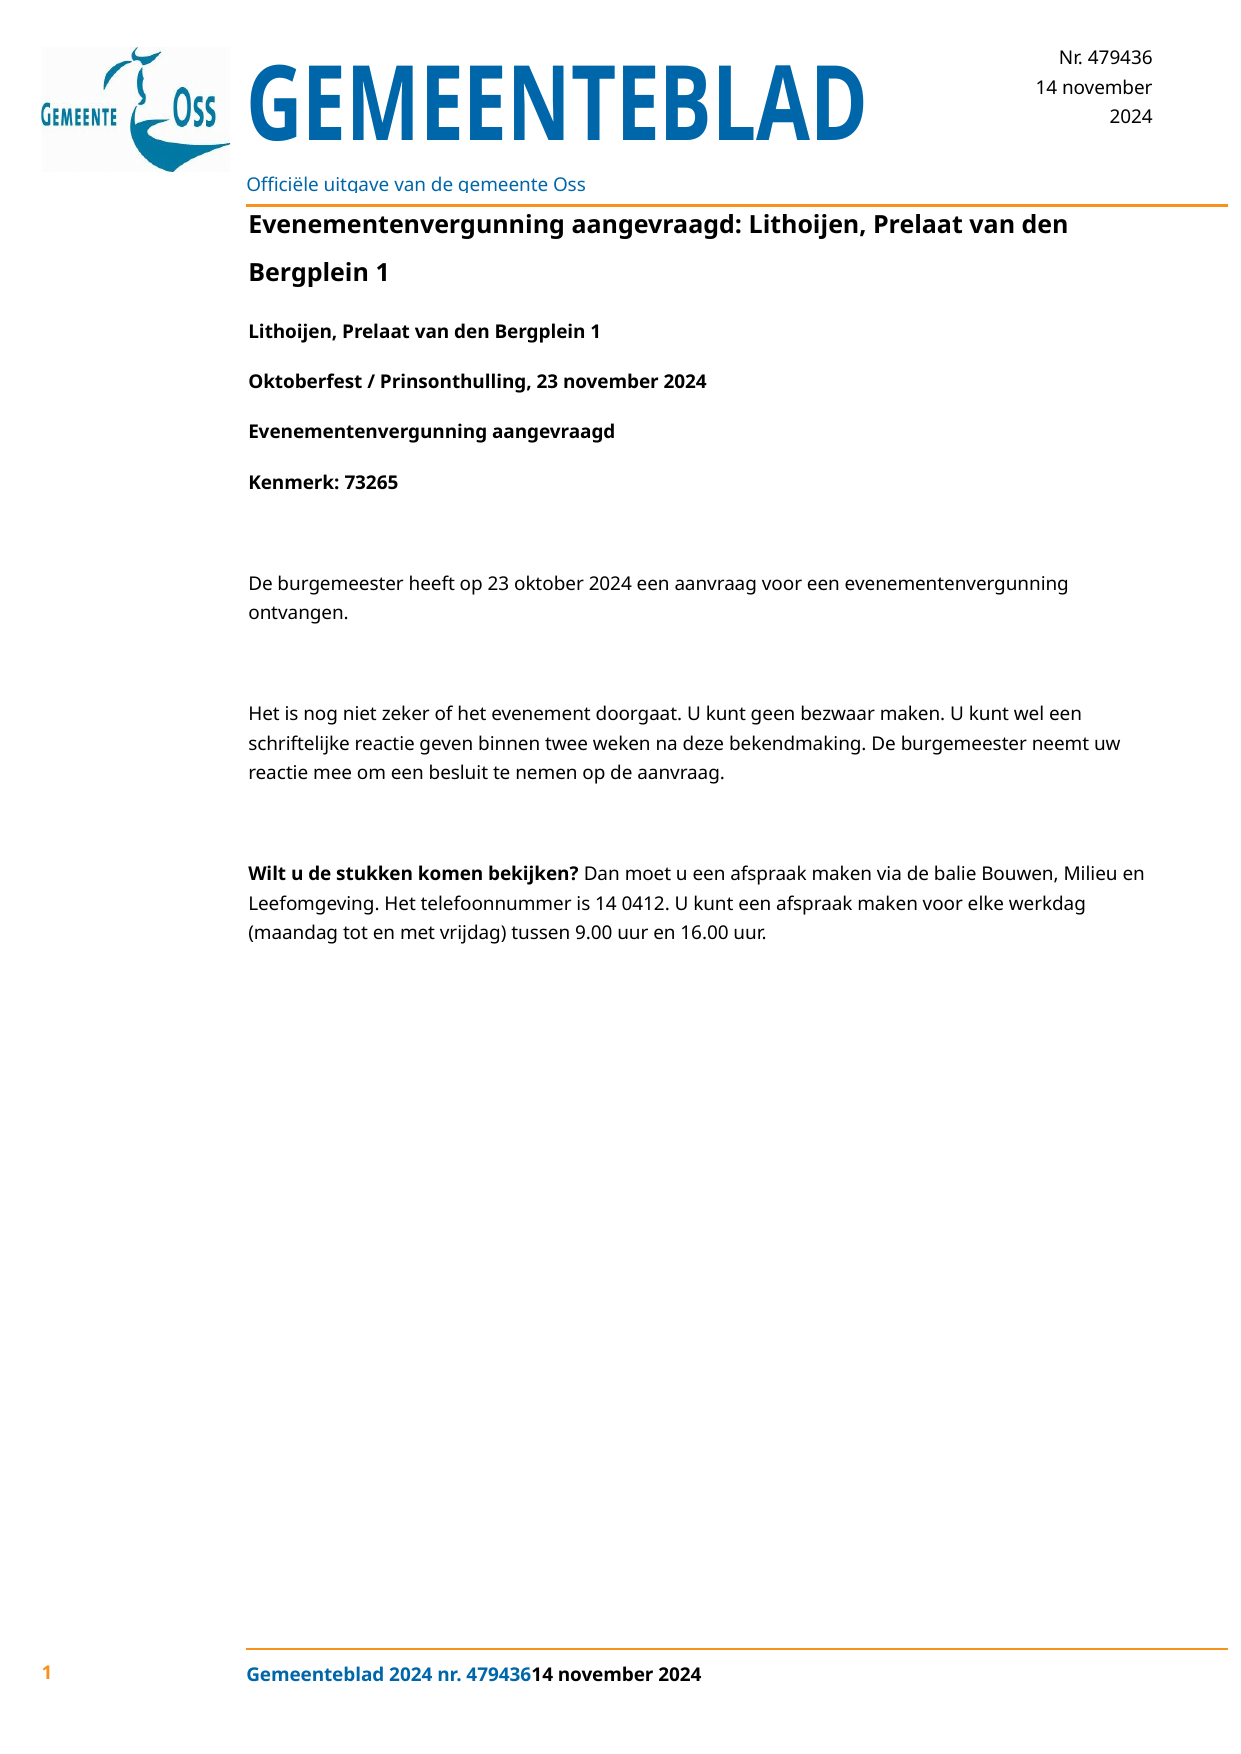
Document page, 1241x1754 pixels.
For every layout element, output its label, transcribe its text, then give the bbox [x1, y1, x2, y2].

text Evenementenvergunning aangevraagd [248, 419, 1152, 444]
text Oktoberfest / Prinsonthulling, 23 november 2024 [248, 368, 1152, 394]
picture [41, 47, 231, 172]
text Wilt u de stukken komen bekijken? Dan moet u een afspraak maken via de balie Bouwen, Milieu en Leefomgeving. Het telefoonnummer is 14 0412. U kunt een afspraak maken voor elke werkdag (maandag tot en met vrijdag) tussen 9.00 uur en 16.00 uur. [248, 860, 1152, 945]
text Evenementenvergunning aangevraagd: Lithoijen, Prelaat van den Bergplein 1 [248, 207, 1152, 288]
text De burgemeester heeft op 23 oktober 2024 een aanvraag voor een evenementenvergunning ontvangen. [248, 570, 1152, 625]
text Lithoijen, Prelaat van den Bergplein 1 [248, 318, 1152, 344]
text Kenmerk: 73265 [248, 469, 1152, 495]
text Het is nog niet zeker of het evenement doorgaat. U kunt geen bezwaar maken. U kunt wel een schriftelijke reactie geven binnen twee weken na deze bekendmaking. De burgemeester neemt uw reactie mee om een besluit te nemen op de aanvraag. [248, 700, 1152, 785]
